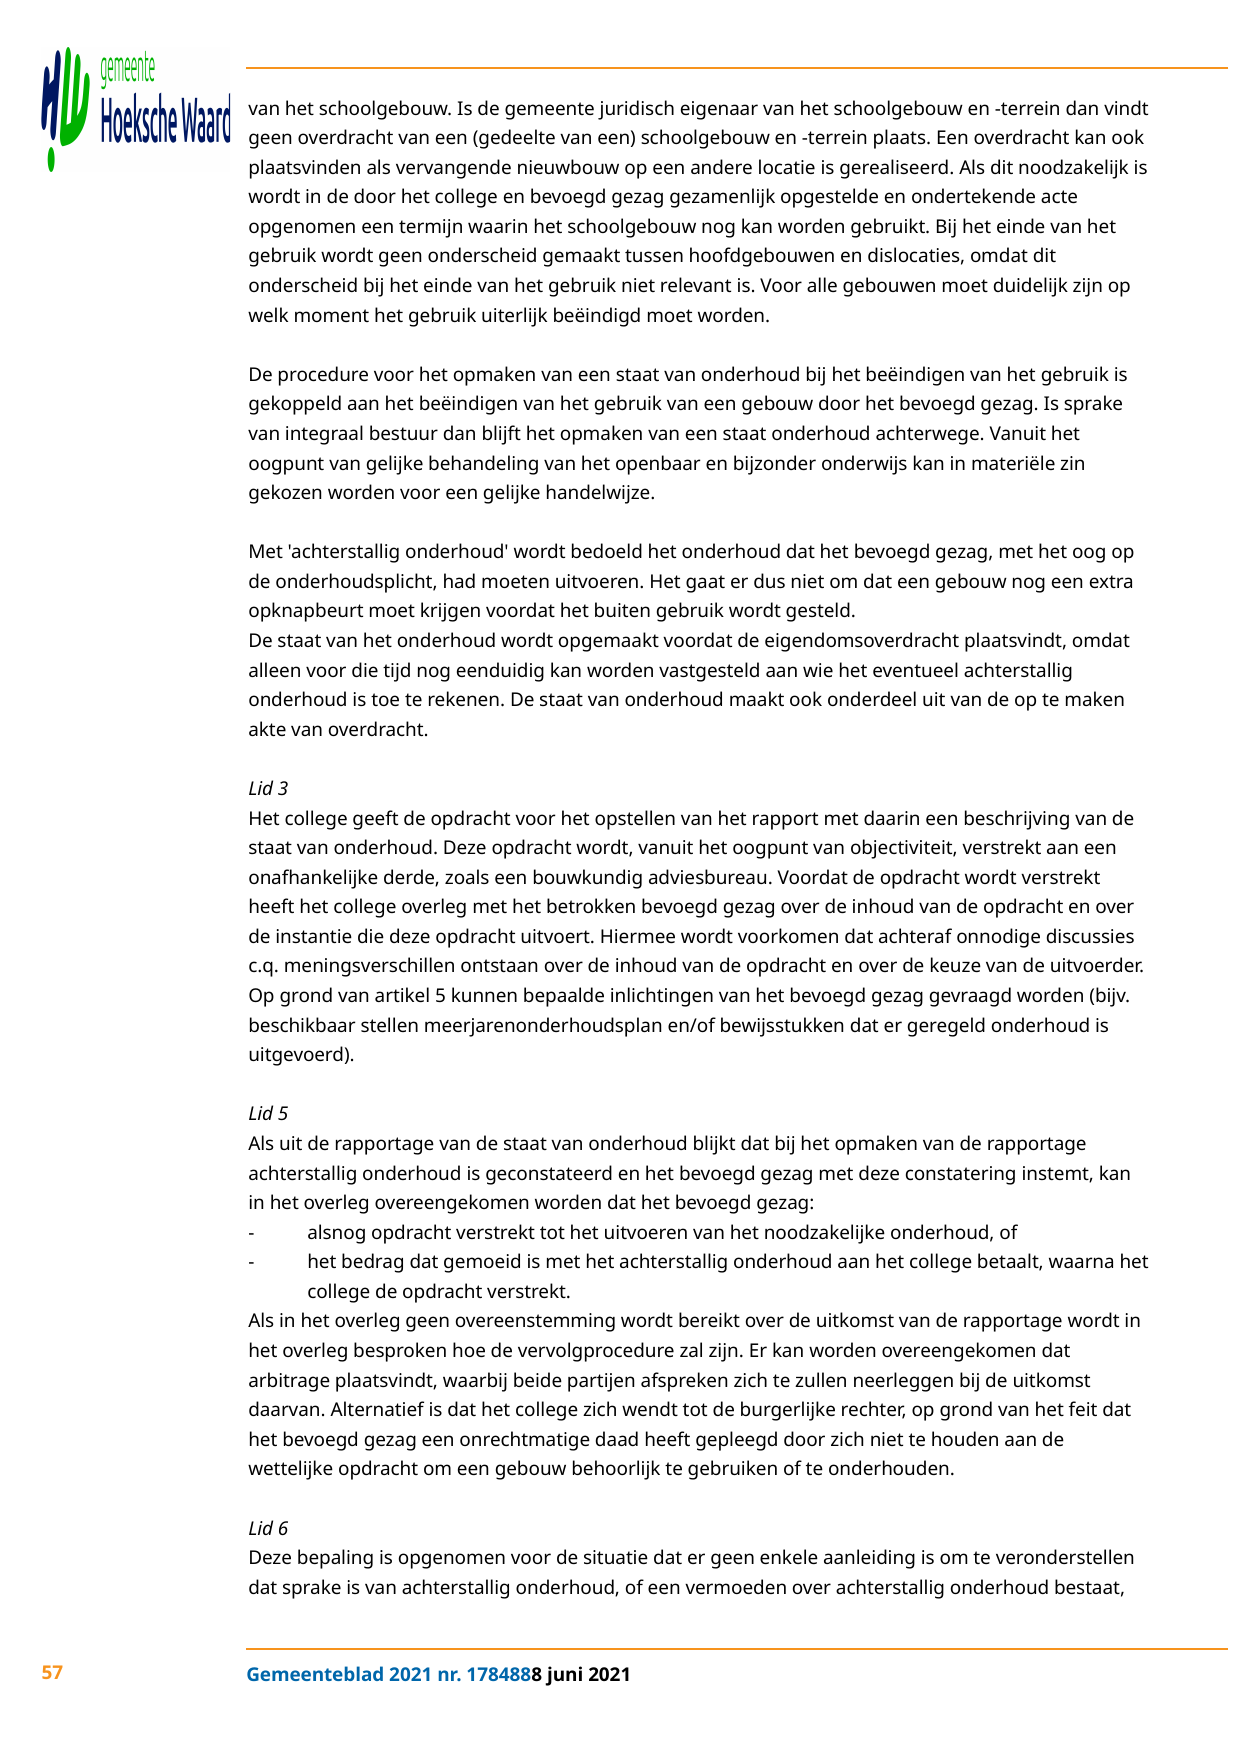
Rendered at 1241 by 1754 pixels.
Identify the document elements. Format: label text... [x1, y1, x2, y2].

text Als uit de rapportage van de staat van onderhoud blijkt dat bij het opmaken van de rapportage achterstallig onderhoud is geconstateerd en het bevoegd gezag met deze constatering instemt, kan in het overleg overeengekomen worden dat het bevoegd gezag: [248, 1130, 1152, 1215]
text De staat van het onderhoud wordt opgemaakt voordat de eigendomsoverdracht plaatsvindt, omdat alleen voor die tijd nog eenduidig kan worden vastgesteld aan wie het eventueel achterstallig onderhoud is toe te rekenen. De staat van onderhoud maakt ook onderdeel uit van de op te maken akte van overdracht. [248, 627, 1152, 742]
text Lid 5 [248, 1101, 1152, 1126]
text van het schoolgebouw. Is de gemeente juridisch eigenaar van het schoolgebouw en -terrein dan vindt geen overdracht van een (gedeelte van een) schoolgebouw en -terrein plaats. Een overdracht kan ook plaatsvinden als vervangende nieuwbouw op een andere locatie is gerealiseerd. Als dit noodzakelijk is wordt in de door het college en bevoegd gezag gezamenlijk opgestelde en ondertekende acte opgenomen een termijn waarin het schoolgebouw nog kan worden gebruikt. Bij het einde van het gebruik wordt geen onderscheid gemaakt tussen hoofdgebouwen en dislocaties, omdat dit onderscheid bij het einde van het gebruik niet relevant is. Voor alle gebouwen moet duidelijk zijn op welk moment het gebruik uiterlijk beëindigd moet worden. [248, 95, 1152, 328]
text Het college geeft de opdracht voor het opstellen van het rapport met daarin een beschrijving van de staat van onderhoud. Deze opdracht wordt, vanuit het oogpunt van objectiviteit, verstrekt aan een onafhankelijke derde, zoals een bouwkundig adviesbureau. Voordat de opdracht wordt verstrekt heeft het college overleg met het betrokken bevoegd gezag over de inhoud van de opdracht en over de instantie die deze opdracht uitvoert. Hiermee wordt voorkomen dat achteraf onnodige discussies c.q. meningsverschillen ontstaan over de inhoud van de opdracht en over de keuze van de uitvoerder. Op grond van artikel 5 kunnen bepaalde inlichtingen van het bevoegd gezag gevraagd worden (bijv. beschikbaar stellen meerjarenonderhoudsplan en/of bewijsstukken dat er geregeld onderhoud is uitgevoerd). [248, 805, 1152, 1067]
text Deze bepaling is opgenomen voor de situatie dat er geen enkele aanleiding is om te veronderstellen dat sprake is van achterstallig onderhoud, of een vermoeden over achterstallig onderhoud bestaat, [248, 1544, 1152, 1600]
text Met 'achterstallig onderhoud' wordt bedoeld het onderhoud dat het bevoegd gezag, met het oog op de onderhoudsplicht, had moeten uitvoeren. Het gaat er dus niet om dat een gebouw nog een extra opknapbeurt moet krijgen voordat het buiten gebruik wordt gesteld. [248, 538, 1152, 623]
list het bedrag dat gemoeid is met het achterstallig onderhoud aan het college betaalt, waarna het college de opdracht verstrekt. [248, 1248, 1152, 1304]
text De procedure voor het opmaken van een staat van onderhoud bij het beëindigen van het gebruik is gekoppeld aan het beëindigen van het gebruik van een gebouw door het bevoegd gezag. Is sprake van integraal bestuur dan blijft het opmaken van een staat onderhoud achterwege. Vanuit het oogpunt van gelijke behandeling van het openbaar en bijzonder onderwijs kan in materiële zin gekozen worden voor een gelijke handelwijze. [248, 361, 1152, 505]
text Lid 6 [248, 1515, 1152, 1541]
picture [41, 47, 231, 172]
list alsnog opdracht verstrekt tot het uitvoeren van het noodzakelijke onderhoud, of [248, 1219, 1152, 1245]
text Als in het overleg geen overeenstemming wordt bereikt over de uitkomst van de rapportage wordt in het overleg besproken hoe de vervolgprocedure zal zijn. Er kan worden overeengekomen dat arbitrage plaatsvindt, waarbij beide partijen afspreken zich te zullen neerleggen bij de uitkomst daarvan. Alternatief is dat het college zich wendt tot de burgerlijke rechter, op grond van het feit dat het bevoegd gezag een onrechtmatige daad heeft gepleegd door zich niet te houden aan de wettelijke opdracht om een gebouw behoorlijk te gebruiken of te onderhouden. [248, 1308, 1152, 1481]
text Lid 3 [248, 775, 1152, 801]
